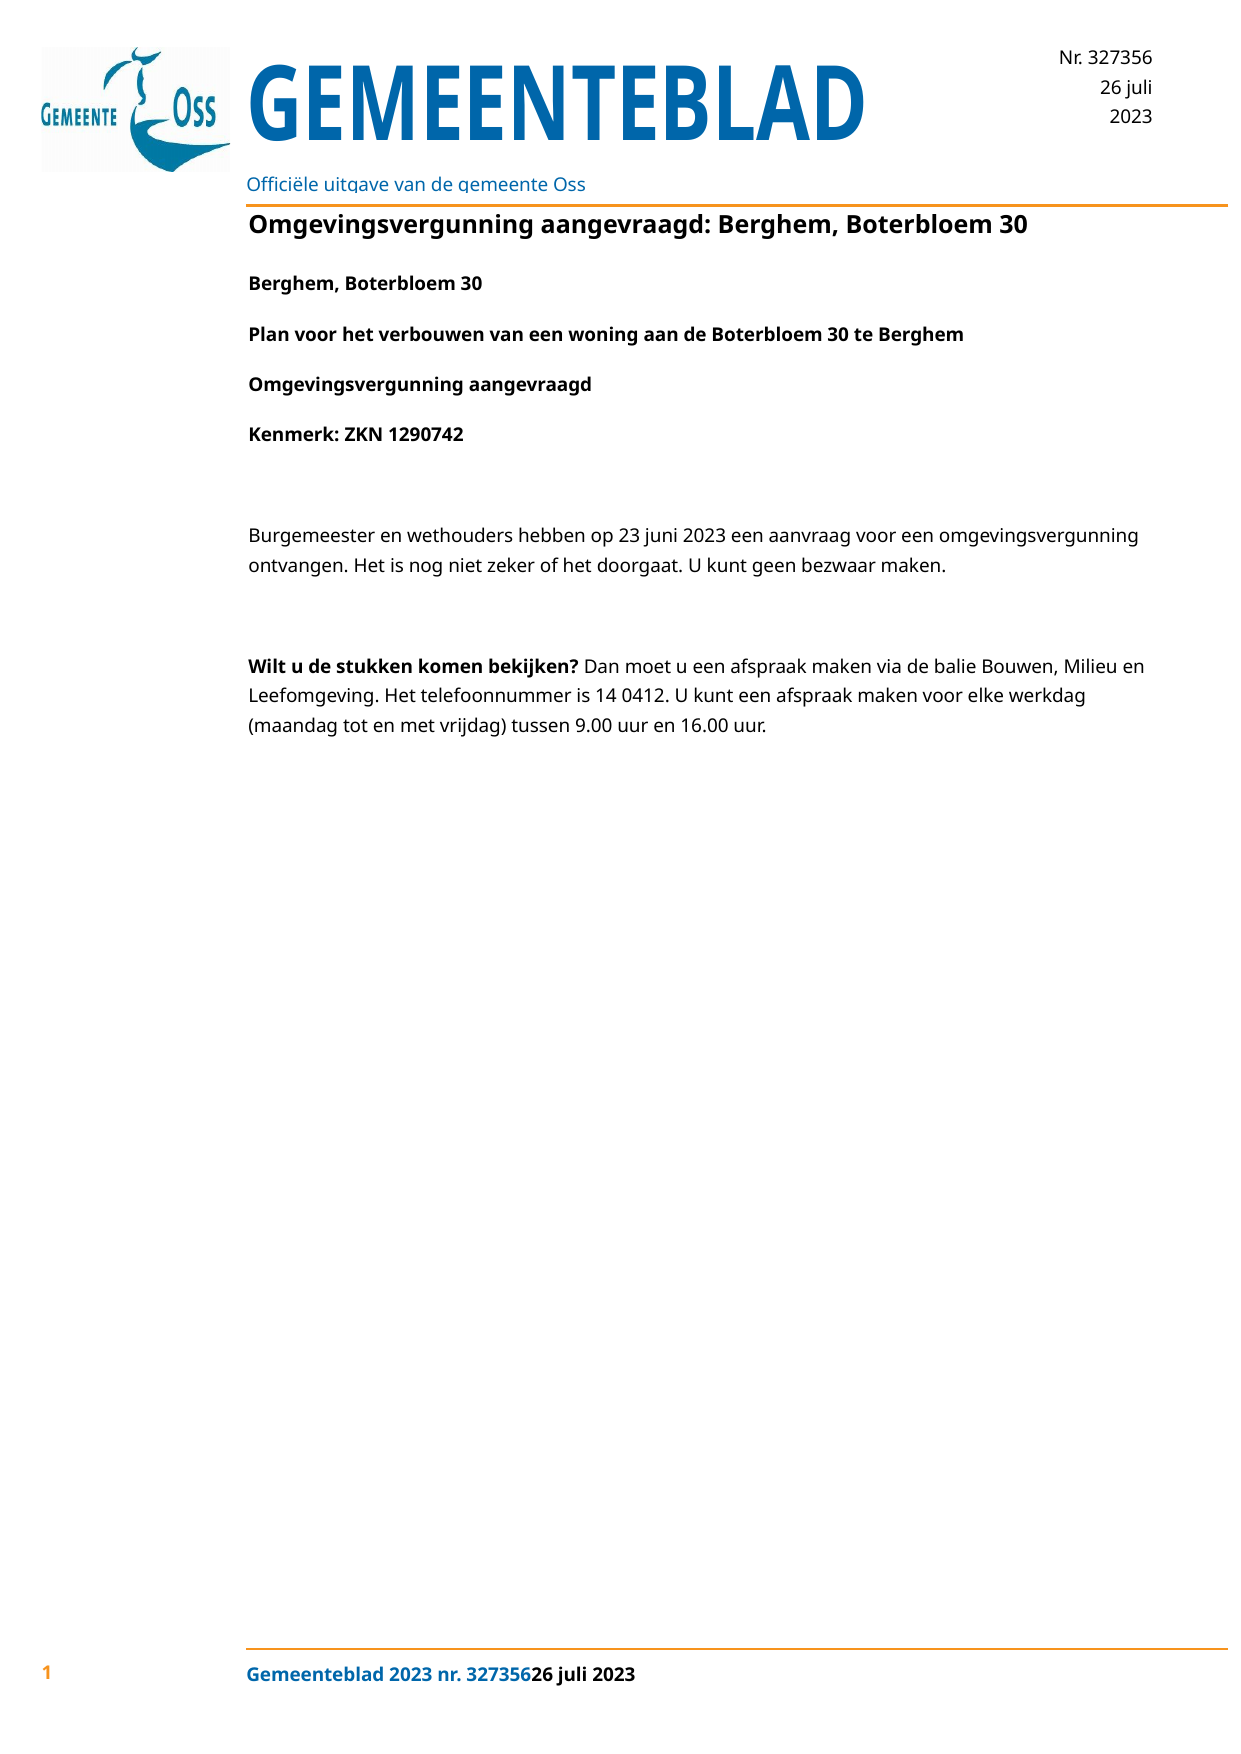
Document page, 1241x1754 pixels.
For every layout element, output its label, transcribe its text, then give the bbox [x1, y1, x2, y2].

text Berghem, Boterbloem 30 [248, 270, 1152, 296]
picture [41, 47, 231, 172]
text Kenmerk: ZKN 1290742 [248, 422, 1152, 447]
text Plan voor het verbouwen van een woning aan de Boterbloem 30 te Berghem [248, 321, 1152, 346]
text Omgevingsvergunning aangevraagd: Berghem, Boterbloem 30 [248, 207, 1152, 241]
text Wilt u de stukken komen bekijken? Dan moet u een afspraak maken via de balie Bouwen, Milieu en Leefomgeving. Het telefoonnummer is 14 0412. U kunt een afspraak maken voor elke werkdag (maandag tot en met vrijdag) tussen 9.00 uur en 16.00 uur. [248, 653, 1152, 738]
text Burgemeester en wethouders hebben op 23 juni 2023 een aanvraag voor een omgevingsvergunning ontvangen. Het is nog niet zeker of het doorgaat. U kunt geen bezwaar maken. [248, 522, 1152, 578]
text Omgevingsvergunning aangevraagd [248, 371, 1152, 397]
